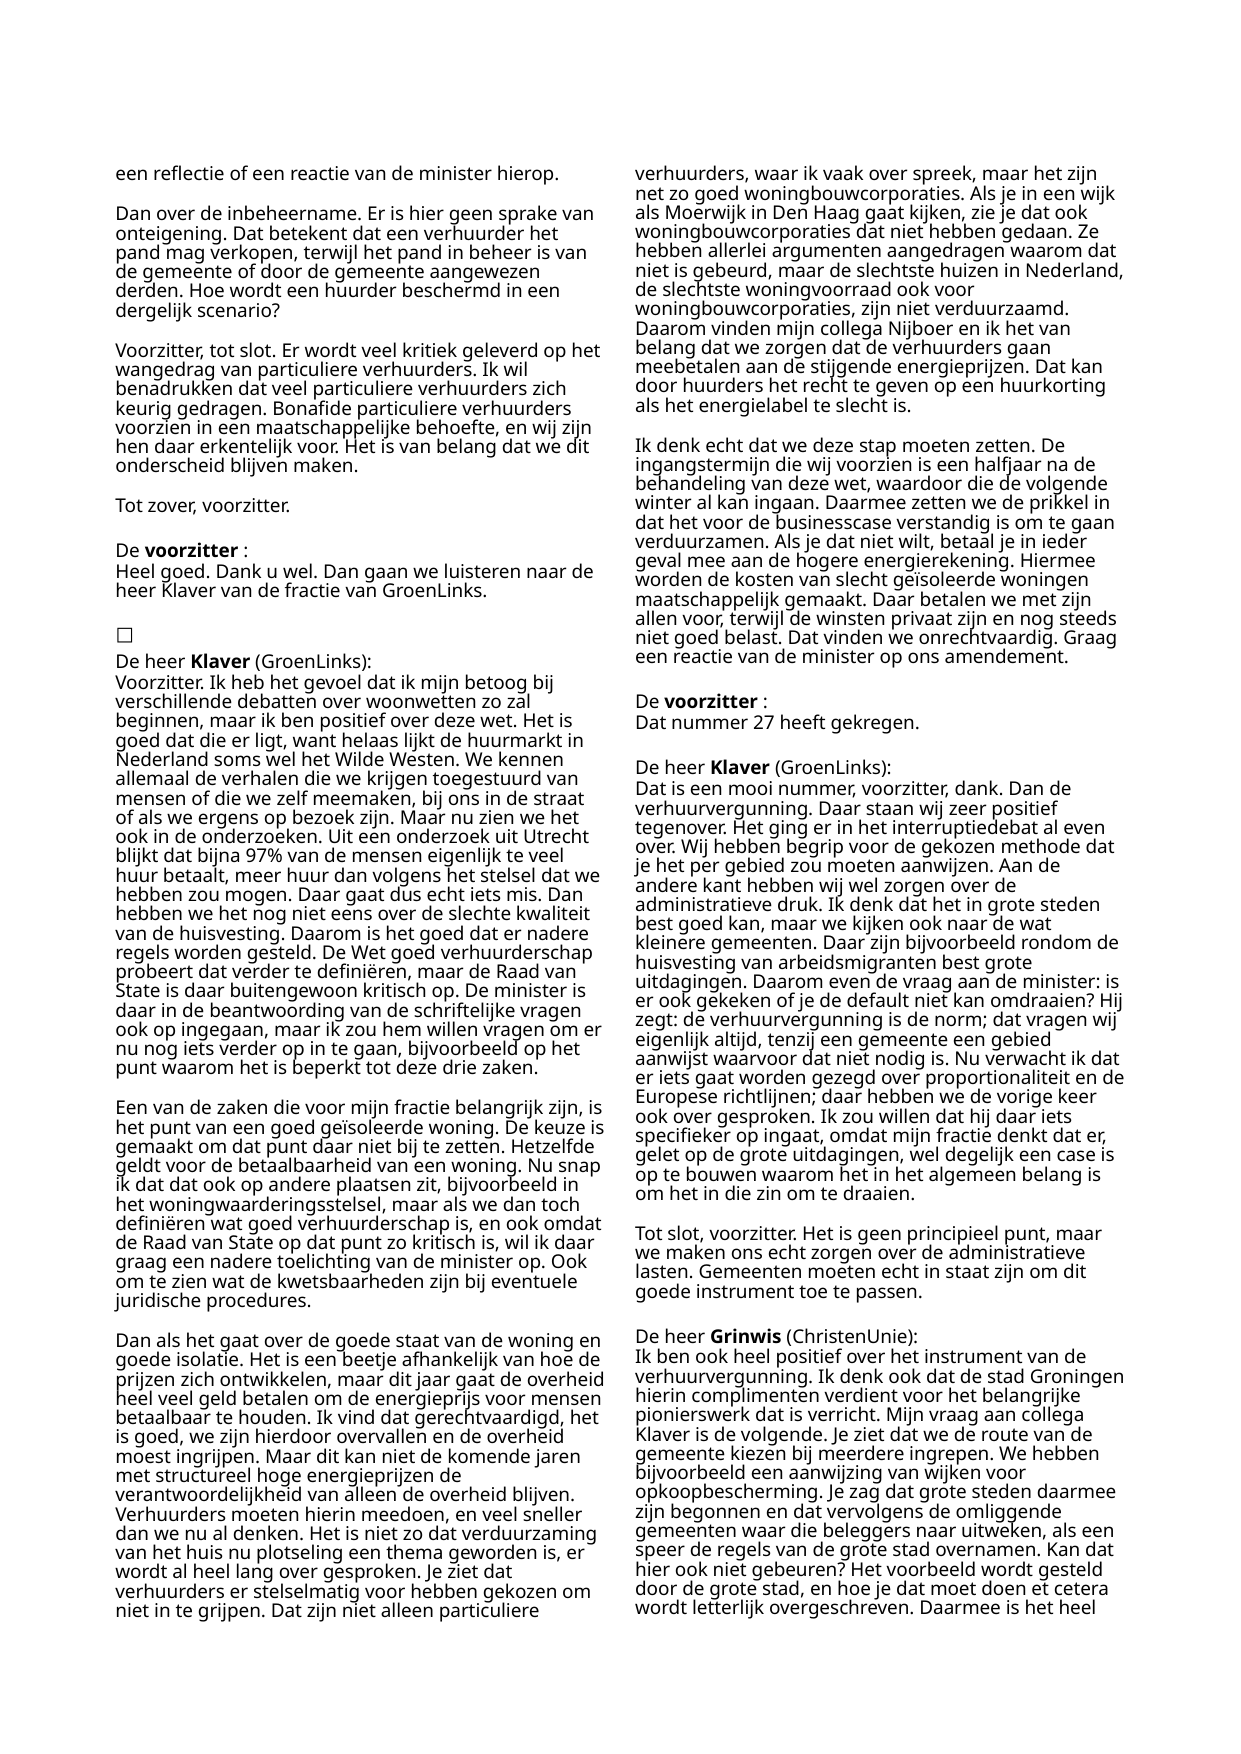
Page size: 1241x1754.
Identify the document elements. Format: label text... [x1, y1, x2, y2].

text De voorzitter : [635, 689, 1125, 714]
text een reflectie of een reactie van de minister hierop. [115, 165, 605, 184]
text Tot zover, voorzitter. [115, 497, 605, 517]
text Voorzitter, tot slot. Er wordt veel kritiek geleverd op het wangedrag van particuliere verhuurders. Ik wil benadrukken dat veel particuliere verhuurders zich keurig gedragen. Bonafide particuliere verhuurders voorzien in een maatschappelijke behoefte, en wij zijn hen daar erkentelijk voor. Het is van belang dat we dit onderscheid blijven maken. [115, 342, 605, 477]
text ⬜ [115, 622, 605, 648]
text De heer Klaver (GroenLinks): [635, 754, 1125, 780]
text Dat is een mooi nummer, voorzitter, dank. Dan de verhuurvergunning. Daar staan wij zeer positief tegenover. Het ging er in het interruptiedebat al even over. Wij hebben begrip voor de gekozen methode dat je het per gebied zou moeten aanwijzen. Aan de andere kant hebben wij wel zorgen over de administratieve druk. Ik denk dat het in grote steden best goed kan, maar we kijken ook naar de wat kleinere gemeenten. Daar zijn bijvoorbeeld rondom de huisvesting van arbeidsmigranten best grote uitdagingen. Daarom even de vraag aan de minister: is er ook gekeken of je de default niet kan omdraaien? Hij zegt: de verhuurvergunning is de norm; dat vragen wij eigenlijk altijd, tenzij een gemeente een gebied aanwijst waarvoor dat niet nodig is. Nu verwacht ik dat er iets gaat worden gezegd over proportionaliteit en de Europese richtlijnen; daar hebben we de vorige keer ook over gesproken. Ik zou willen dat hij daar iets specifieker op ingaat, omdat mijn fractie denkt dat er, gelet op de grote uitdagingen, wel degelijk een case is op te bouwen waarom het in het algemeen belang is om het in die zin om te draaien. [635, 780, 1125, 1204]
text Een van de zaken die voor mijn fractie belangrijk zijn, is het punt van een goed geïsoleerde woning. De keuze is gemaakt om dat punt daar niet bij te zetten. Hetzelfde geldt voor de betaalbaarheid van een woning. Nu snap ik dat dat ook op andere plaatsen zit, bijvoorbeeld in het woningwaarderingsstelsel, maar als we dan toch definiëren wat goed verhuurderschap is, en ook omdat de Raad van State op dat punt zo kritisch is, wil ik daar graag een nadere toelichting van de minister op. Ook om te zien wat de kwetsbaarheden zijn bij eventuele juridische procedures. [115, 1099, 605, 1311]
text verhuurders, waar ik vaak over spreek, maar het zijn net zo goed woningbouwcorporaties. Als je in een wijk als Moerwijk in Den Haag gaat kijken, zie je dat ook woningbouwcorporaties dat niet hebben gedaan. Ze hebben allerlei argumenten aangedragen waarom dat niet is gebeurd, maar de slechtste huizen in Nederland, de slechtste woningvoorraad ook voor woningbouwcorporaties, zijn niet verduurzaamd. Daarom vinden mijn collega Nijboer en ik het van belang dat we zorgen dat de verhuurders gaan meebetalen aan de stijgende energieprijzen. Dat kan door huurders het recht te geven op een huurkorting als het energielabel te slecht is. [635, 165, 1125, 416]
text Dan als het gaat over de goede staat van de woning en goede isolatie. Het is een beetje afhankelijk van hoe de prijzen zich ontwikkelen, maar dit jaar gaat de overheid heel veel geld betalen om de energieprijs voor mensen betaalbaar te houden. Ik vind dat gerechtvaardigd, het is goed, we zijn hierdoor overvallen en de overheid moest ingrijpen. Maar dit kan niet de komende jaren met structureel hoge energieprijzen de verantwoordelijkheid van alleen de overheid blijven. Verhuurders moeten hierin meedoen, en veel sneller dan we nu al denken. Het is niet zo dat verduurzaming van het huis nu plotseling een thema geworden is, er wordt al heel lang over gesproken. Je ziet dat verhuurders er stelselmatig voor hebben gekozen om niet in te grijpen. Dat zijn niet alleen particuliere [115, 1332, 605, 1621]
text Ik denk echt dat we deze stap moeten zetten. De ingangstermijn die wij voorzien is een halfjaar na de behandeling van deze wet, waardoor die de volgende winter al kan ingaan. Daarmee zetten we de prikkel in dat het voor de businesscase verstandig is om te gaan verduurzamen. Als je dat niet wilt, betaal je in ieder geval mee aan de hogere energierekening. Hiermee worden de kosten van slecht geïsoleerde woningen maatschappelijk gemaakt. Daar betalen we met zijn allen voor, terwijl de winsten privaat zijn en nog steeds niet goed belast. Dat vinden we onrechtvaardig. Graag een reactie van de minister op ons amendement. [635, 437, 1125, 668]
text Heel goed. Dank u wel. Dan gaan we luisteren naar de heer Klaver van de fractie van GroenLinks. [115, 563, 605, 602]
text De voorzitter : [115, 537, 605, 563]
text De heer Klaver (GroenLinks): [115, 648, 605, 674]
text Dat nummer 27 heeft gekregen. [635, 714, 1125, 734]
text De heer Grinwis (ChristenUnie): [635, 1323, 1125, 1348]
text Voorzitter. Ik heb het gevoel dat ik mijn betoog bij verschillende debatten over woonwetten zo zal beginnen, maar ik ben positief over deze wet. Het is goed dat die er ligt, want helaas lijkt de huurmarkt in Nederland soms wel het Wilde Westen. We kennen allemaal de verhalen die we krijgen toegestuurd van mensen of die we zelf meemaken, bij ons in de straat of als we ergens op bezoek zijn. Maar nu zien we het ook in de onderzoeken. Uit een onderzoek uit Utrecht blijkt dat bijna 97% van de mensen eigenlijk te veel huur betaalt, meer huur dan volgens het stelsel dat we hebben zou mogen. Daar gaat dus echt iets mis. Dan hebben we het nog niet eens over de slechte kwaliteit van de huisvesting. Daarom is het goed dat er nadere regels worden gesteld. De Wet goed verhuurderschap probeert dat verder te definiëren, maar de Raad van State is daar buitengewoon kritisch op. De minister is daar in de beantwoording van de schriftelijke vragen ook op ingegaan, maar ik zou hem willen vragen om er nu nog iets verder op in te gaan, bijvoorbeeld op het punt waarom het is beperkt tot deze drie zaken. [115, 674, 605, 1079]
text Ik ben ook heel positief over het instrument van de verhuurvergunning. Ik denk ook dat de stad Groningen hierin complimenten verdient voor het belangrijke pionierswerk dat is verricht. Mijn vraag aan collega Klaver is de volgende. Je ziet dat we de route van de gemeente kiezen bij meerdere ingrepen. We hebben bijvoorbeeld een aanwijzing van wijken voor opkoopbescherming. Je zag dat grote steden daarmee zijn begonnen en dat vervolgens de omliggende gemeenten waar die beleggers naar uitweken, als een speer de regels van de grote stad overnamen. Kan dat hier ook niet gebeuren? Het voorbeeld wordt gesteld door de grote stad, en hoe je dat moet doen et cetera wordt letterlijk overgeschreven. Daarmee is het heel [635, 1348, 1125, 1618]
text Dan over de inbeheername. Er is hier geen sprake van onteigening. Dat betekent dat een verhuurder het pand mag verkopen, terwijl het pand in beheer is van de gemeente of door de gemeente aangewezen derden. Hoe wordt een huurder beschermd in een dergelijk scenario? [115, 205, 605, 321]
text Tot slot, voorzitter. Het is geen principieel punt, maar we maken ons echt zorgen over de administratieve lasten. Gemeenten moeten echt in staat zijn om dit goede instrument toe te passen. [635, 1225, 1125, 1302]
